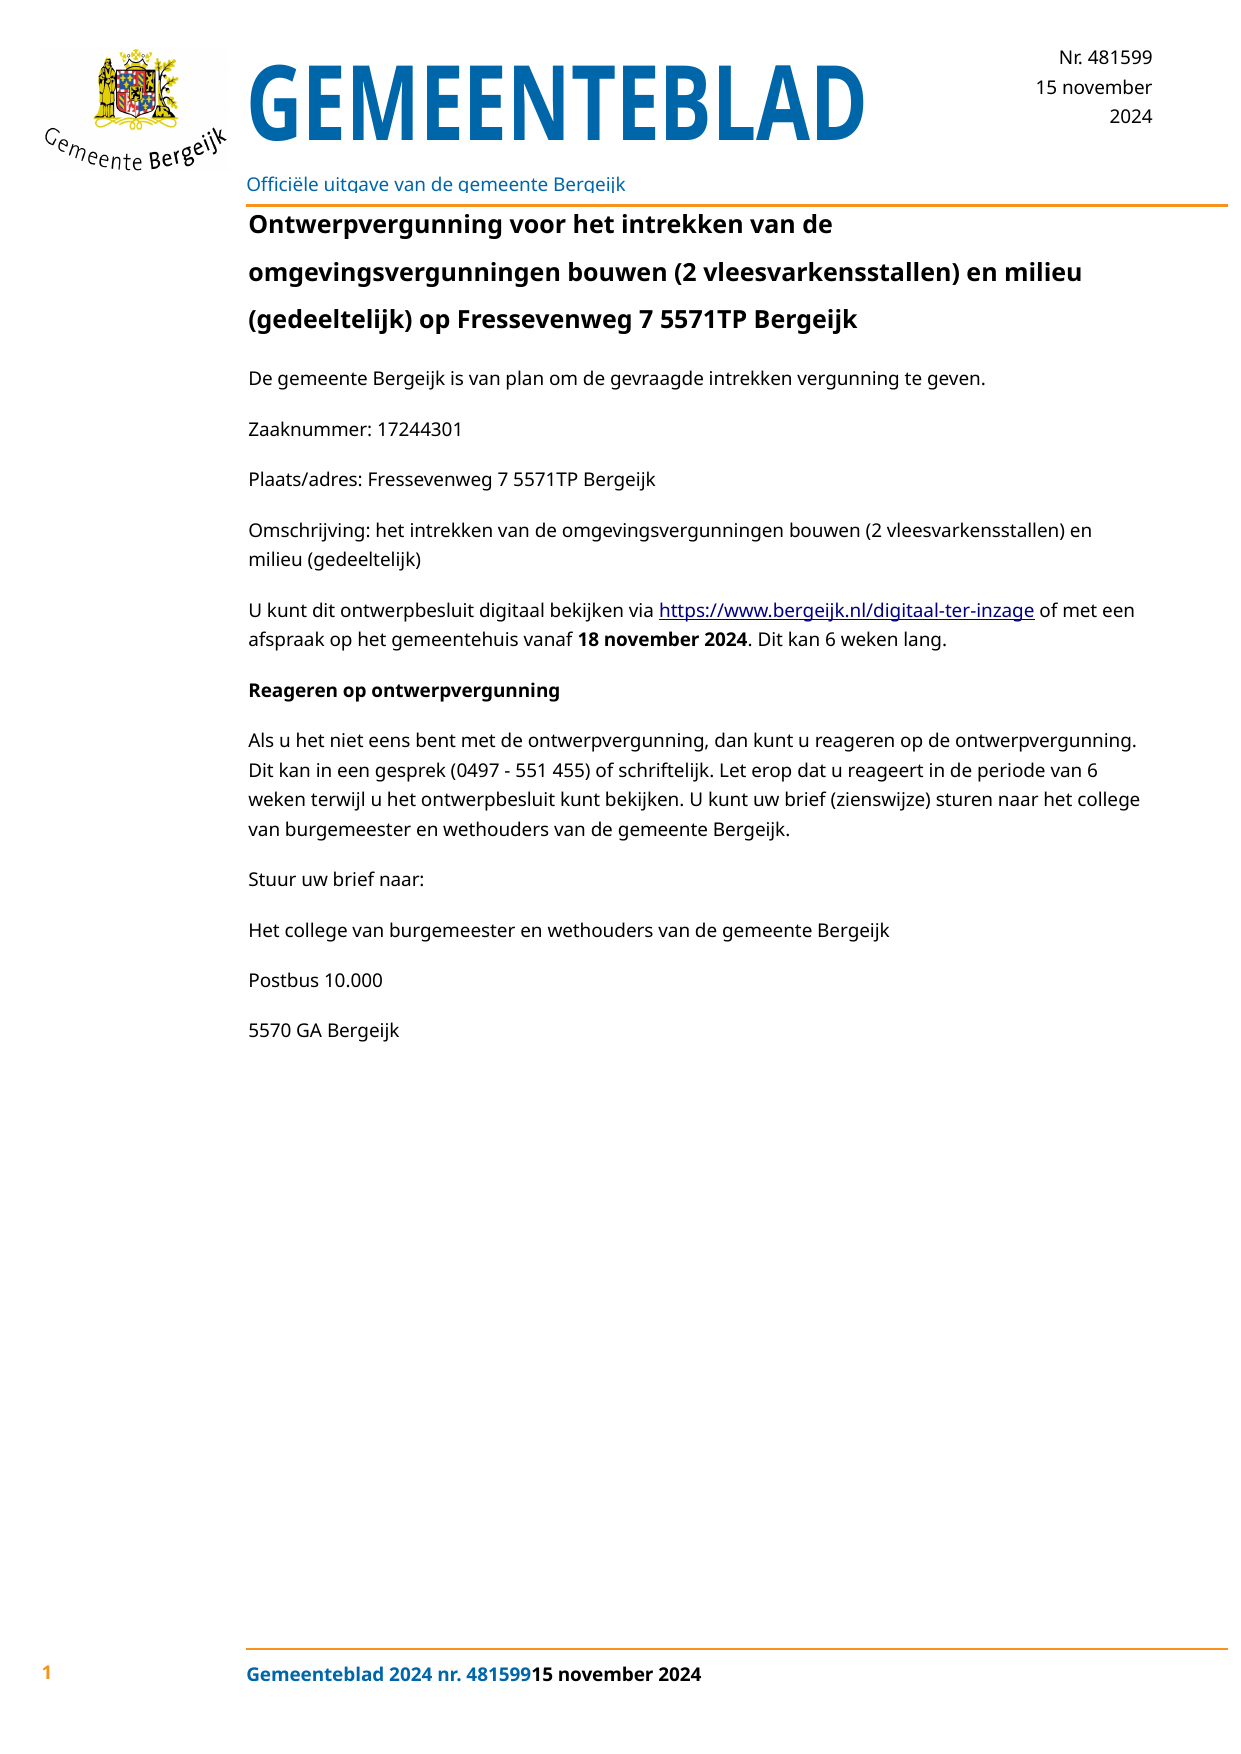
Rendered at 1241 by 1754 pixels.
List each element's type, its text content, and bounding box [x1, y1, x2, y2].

text Ontwerpvergunning voor het intrekken van de omgevingsvergunningen bouwen (2 vleesvarkensstallen) en milieu (gedeeltelijk) op Fressevenweg 7 5571TP Bergeijk [248, 207, 1152, 336]
text Stuur uw brief naar: [248, 866, 1152, 892]
text Het college van burgemeester en wethouders van de gemeente Bergeijk [248, 917, 1152, 942]
text U kunt dit ontwerpbesluit digitaal bekijken via https://www.bergeijk.nl/digitaal-ter-inzage of met een afspraak op het gemeentehuis vanaf 18 november 2024. Dit kan 6 weken lang. [248, 597, 1152, 652]
text Omschrijving: het intrekken van de omgevingsvergunningen bouwen (2 vleesvarkensstallen) en milieu (gedeeltelijk) [248, 517, 1152, 572]
text Plaats/adres: Fressevenweg 7 5571TP Bergeijk [248, 466, 1152, 492]
text Postbus 10.000 [248, 967, 1152, 993]
text Reageren op ontwerpvergunning [248, 677, 1152, 702]
text 5570 GA Bergeijk [248, 1018, 1152, 1043]
text De gemeente Bergeijk is van plan om de gevraagde intrekken vergunning te geven. [248, 366, 1152, 391]
picture [41, 47, 231, 172]
text Zaaknummer: 17244301 [248, 416, 1152, 442]
text Als u het niet eens bent met de ontwerpvergunning, dan kunt u reageren op de ontwerpvergunning. Dit kan in een gesprek (0497 - 551 455) of schriftelijk. Let erop dat u reageert in de periode van 6 weken terwijl u het ontwerpbesluit kunt bekijken. U kunt uw brief (zienswijze) sturen naar het college van burgemeester en wethouders van de gemeente Bergeijk. [248, 727, 1152, 842]
